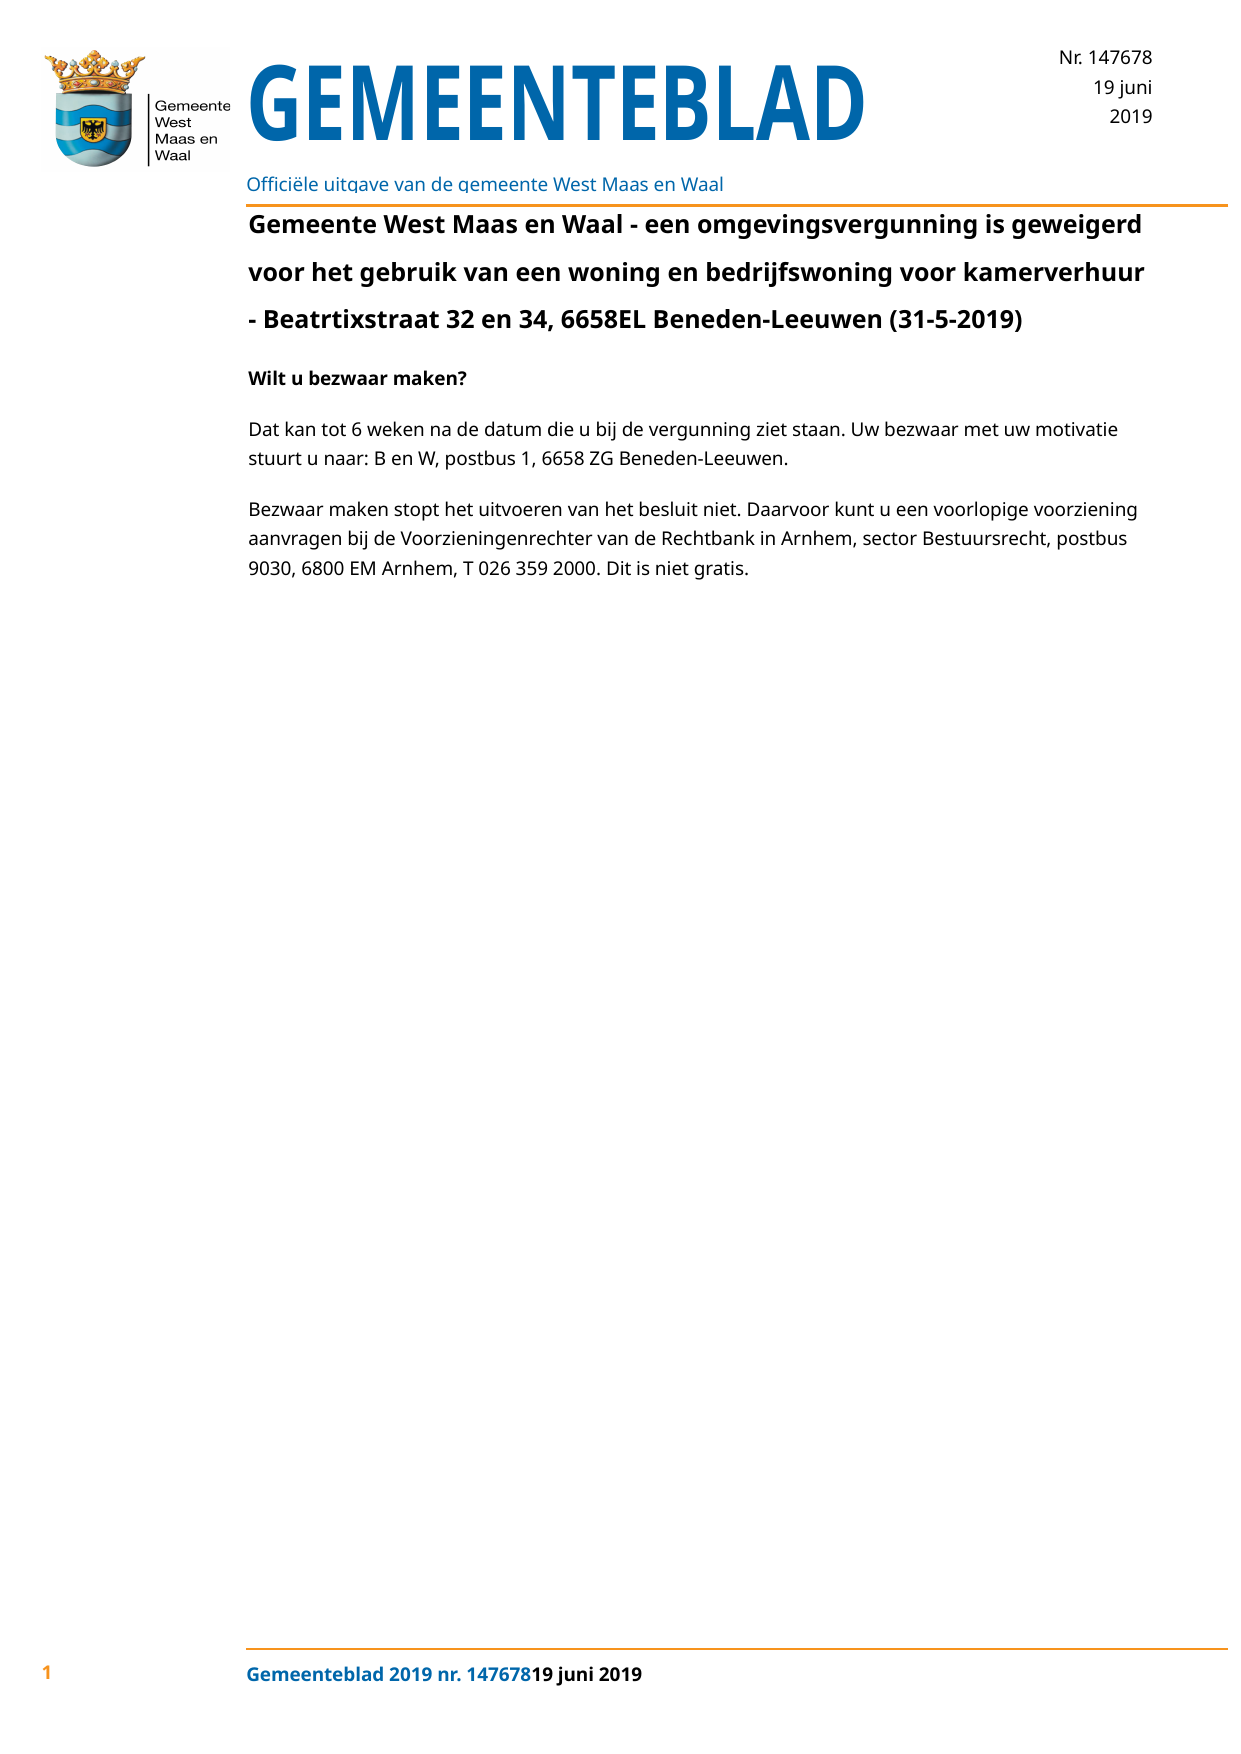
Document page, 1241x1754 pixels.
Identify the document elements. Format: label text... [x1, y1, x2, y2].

picture [41, 47, 231, 172]
text Bezwaar maken stopt het uitvoeren van het besluit niet. Daarvoor kunt u een voorlopige voorziening aanvragen bij de Voorzieningenrechter van de Rechtbank in Arnhem, sector Bestuursrecht, postbus 9030, 6800 EM Arnhem, T 026 359 2000. Dit is niet gratis. [248, 496, 1152, 581]
text Dat kan tot 6 weken na de datum die u bij de vergunning ziet staan. Uw bezwaar met uw motivatie stuurt u naar: B en W, postbus 1, 6658 ZG Beneden-Leeuwen. [248, 416, 1152, 471]
text Gemeente West Maas en Waal - een omgevingsvergunning is geweigerd voor het gebruik van een woning en bedrijfswoning voor kamerverhuur - Beatrtixstraat 32 en 34, 6658EL Beneden-Leeuwen (31-5-2019) [248, 207, 1152, 336]
text Wilt u bezwaar maken? [248, 366, 1152, 391]
